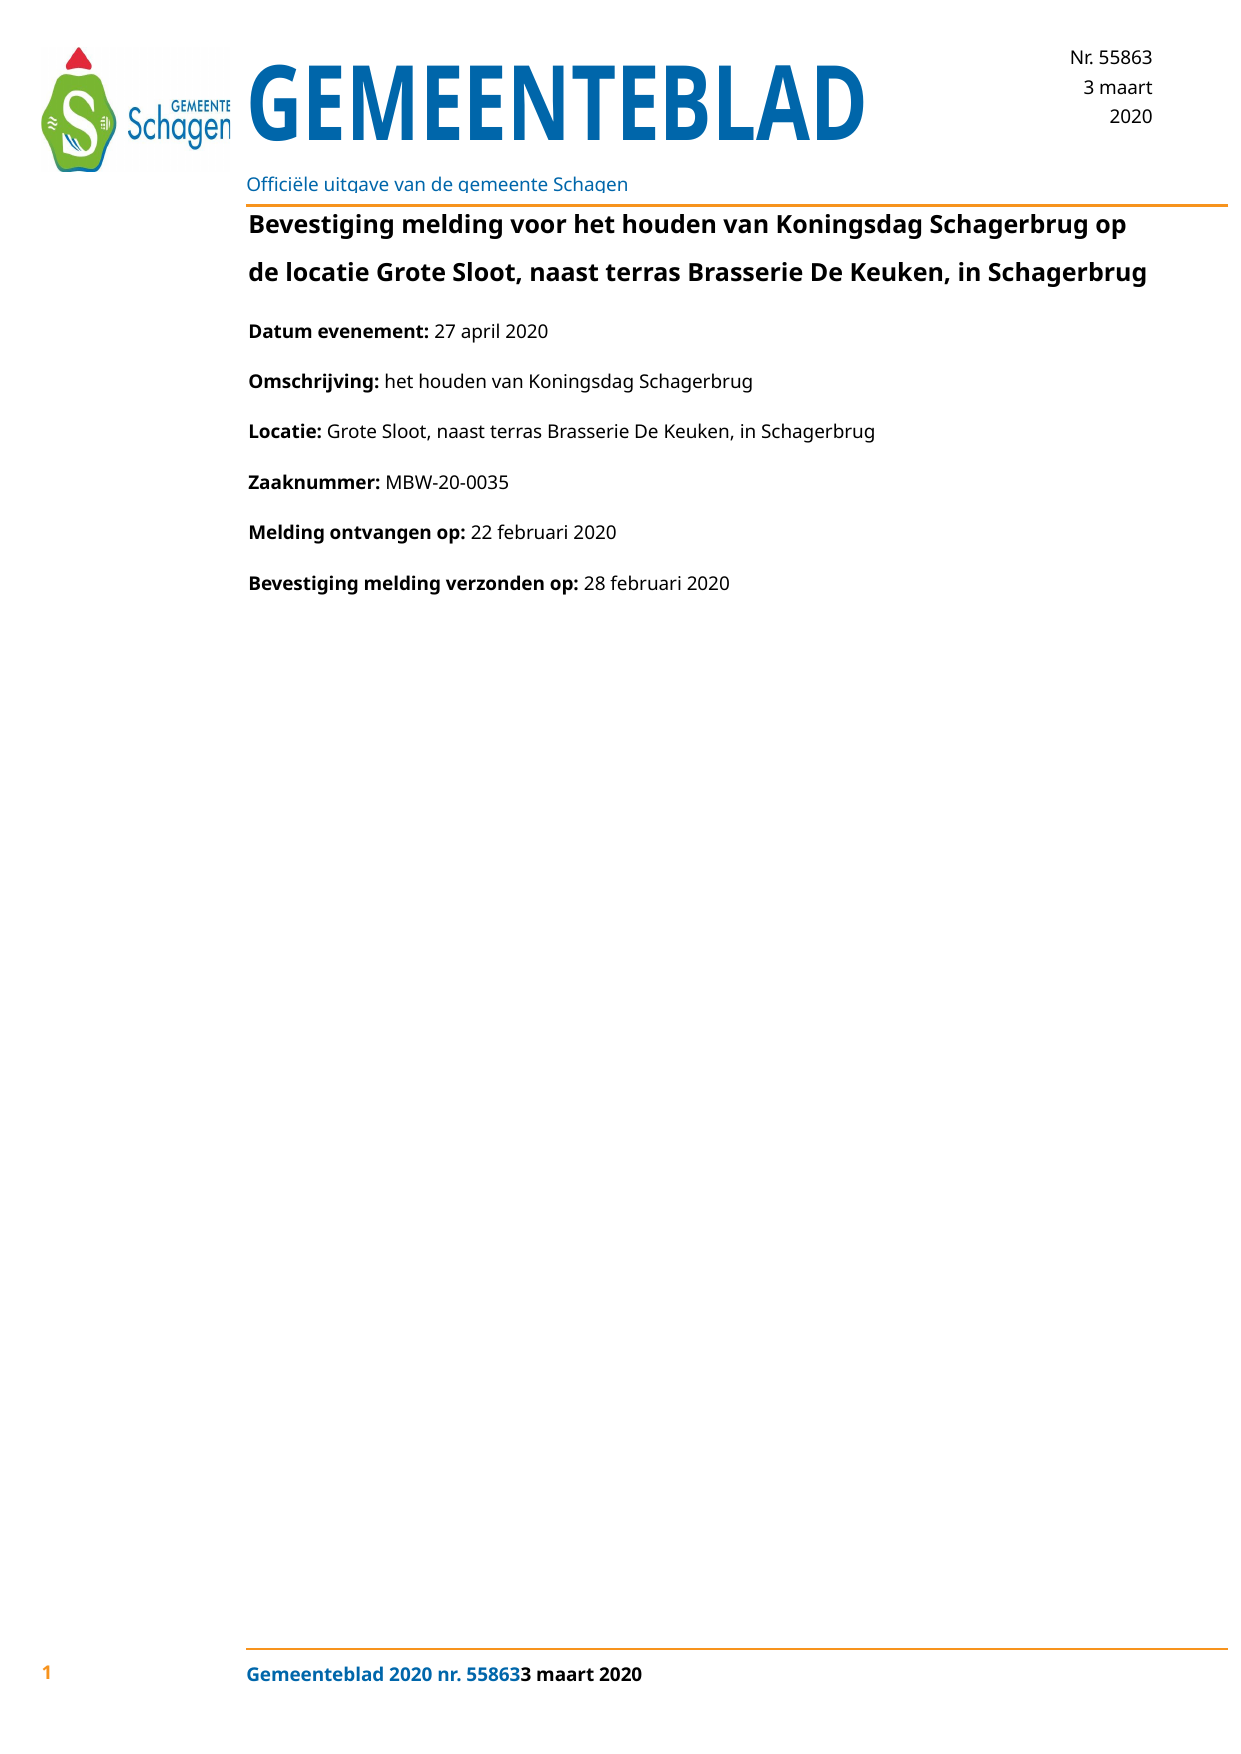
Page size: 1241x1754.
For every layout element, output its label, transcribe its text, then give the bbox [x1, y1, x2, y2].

text Datum evenement: 27 april 2020 [248, 318, 1152, 344]
text Omschrijving: het houden van Koningsdag Schagerbrug [248, 368, 1152, 394]
text Bevestiging melding voor het houden van Koningsdag Schagerbrug op de locatie Grote Sloot, naast terras Brasserie De Keuken, in Schagerbrug [248, 207, 1152, 288]
text Zaaknummer: MBW-20-0035 [248, 469, 1152, 495]
text Locatie: Grote Sloot, naast terras Brasserie De Keuken, in Schagerbrug [248, 419, 1152, 444]
text Melding ontvangen op: 22 februari 2020 [248, 519, 1152, 545]
picture [41, 47, 231, 172]
text Bevestiging melding verzonden op: 28 februari 2020 [248, 570, 1152, 596]
